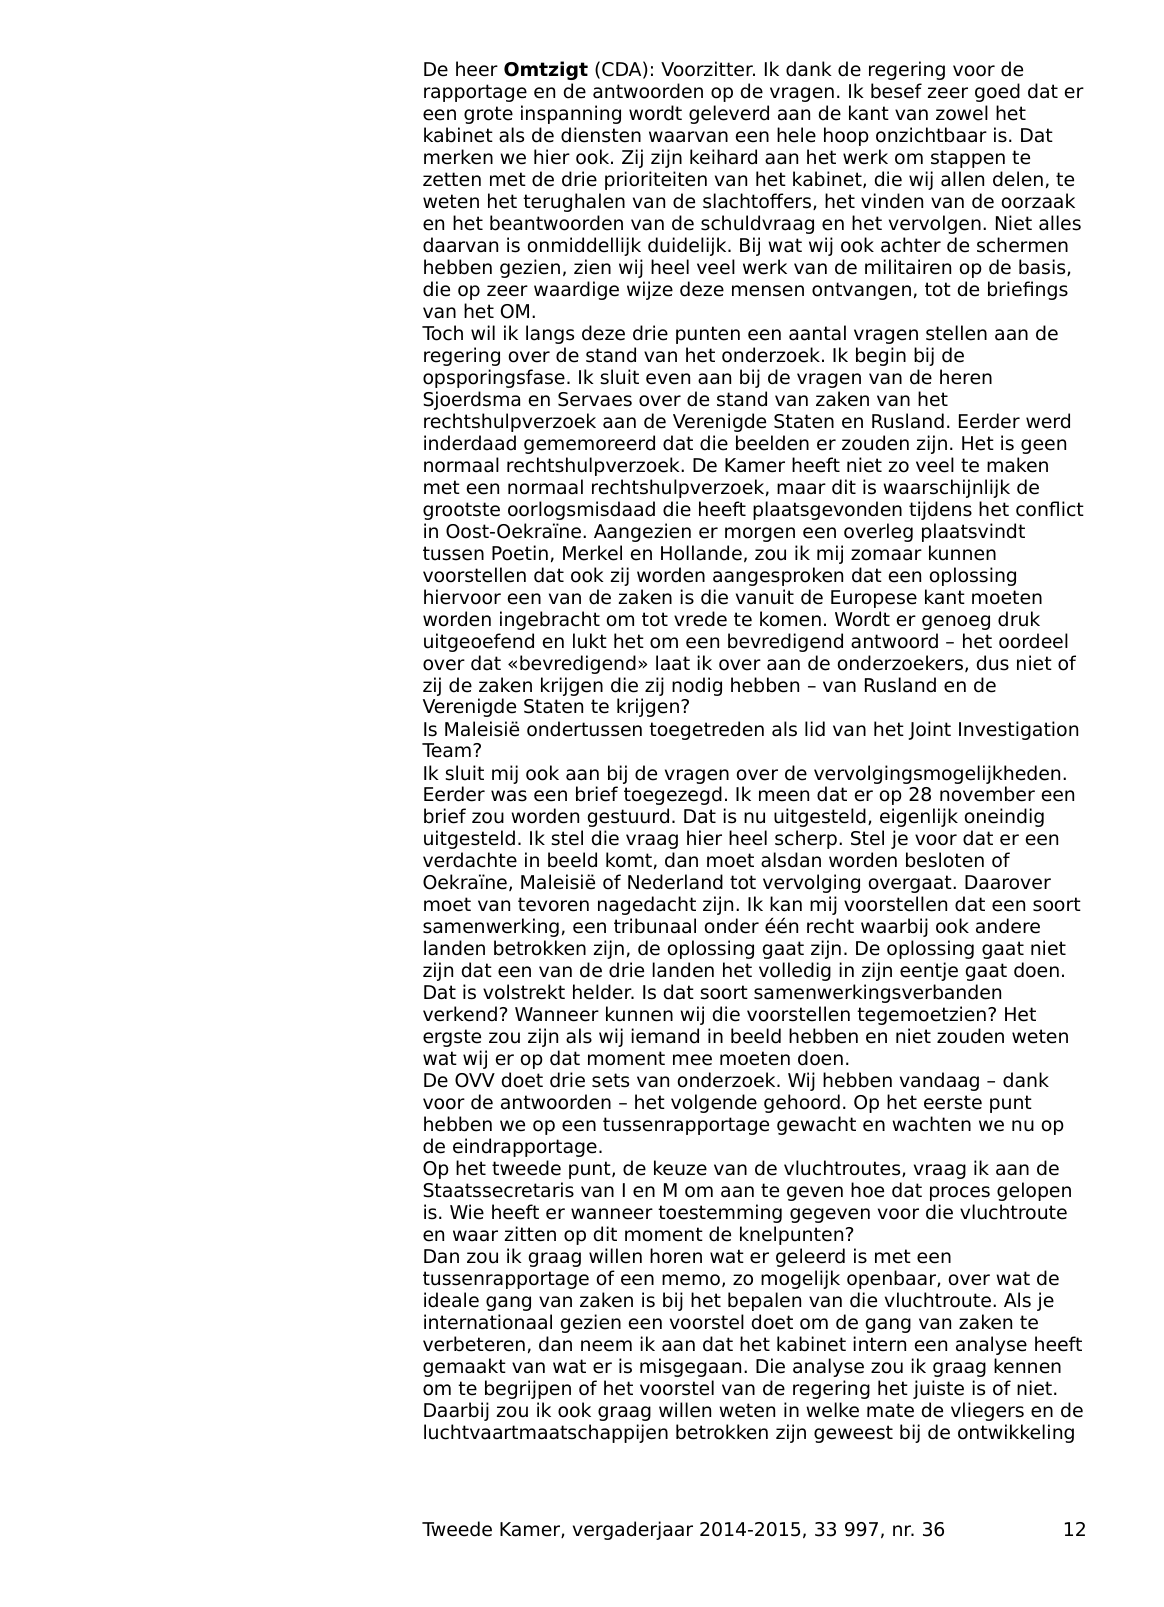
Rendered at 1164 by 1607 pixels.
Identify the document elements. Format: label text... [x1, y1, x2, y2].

text Is Maleisië ondertussen toegetreden als lid van het Joint Investigation Team? [422, 718, 1087, 762]
text Op het tweede punt, de keuze van de vluchtroutes, vraag ik aan de Staatssecretaris van I en M om aan te geven hoe dat proces gelopen is. Wie heeft er wanneer toestemming gegeven voor die vluchtroute en waar zitten op dit moment de knelpunten? [422, 1158, 1087, 1246]
text De heer Omtzigt (CDA): Voorzitter. Ik dank de regering voor de rapportage en de antwoorden op de vragen. Ik besef zeer goed dat er een grote inspanning wordt geleverd aan de kant van zowel het kabinet als de diensten waarvan een hele hoop onzichtbaar is. Dat merken we hier ook. Zij zijn keihard aan het werk om stappen te zetten met de drie prioriteiten van het kabinet, die wij allen delen, te weten het terughalen van de slachtoffers, het vinden van de oorzaak en het beantwoorden van de schuldvraag en het vervolgen. Niet alles daarvan is onmiddellijk duidelijk. Bij wat wij ook achter de schermen hebben gezien, zien wij heel veel werk van de militairen op de basis, die op zeer waardige wijze deze mensen ontvangen, tot de briefings van het OM. [422, 59, 1087, 323]
text Toch wil ik langs deze drie punten een aantal vragen stellen aan de regering over de stand van het onderzoek. Ik begin bij de opsporingsfase. Ik sluit even aan bij de vragen van de heren Sjoerdsma en Servaes over de stand van zaken van het rechtshulpverzoek aan de Verenigde Staten en Rusland. Eerder werd inderdaad gememoreerd dat die beelden er zouden zijn. Het is geen normaal rechtshulpverzoek. De Kamer heeft niet zo veel te maken met een normaal rechtshulpverzoek, maar dit is waarschijnlijk de grootste oorlogsmisdaad die heeft plaatsgevonden tijdens het conflict in Oost-Oekraïne. Aangezien er morgen een overleg plaatsvindt tussen Poetin, Merkel en Hollande, zou ik mij zomaar kunnen voorstellen dat ook zij worden aangesproken dat een oplossing hiervoor een van de zaken is die vanuit de Europese kant moeten worden ingebracht om tot vrede te komen. Wordt er genoeg druk uitgeoefend en lukt het om een bevredigend antwoord – het oordeel over dat «bevredigend» laat ik over aan de onderzoekers, dus niet of zij de zaken krijgen die zij nodig hebben – van Rusland en de Verenigde Staten te krijgen? [422, 323, 1087, 718]
text De OVV doet drie sets van onderzoek. Wij hebben vandaag – dank voor de antwoorden – het volgende gehoord. Op het eerste punt hebben we op een tussenrapportage gewacht en wachten we nu op de eindrapportage. [422, 1070, 1087, 1158]
text Dan zou ik graag willen horen wat er geleerd is met een tussenrapportage of een memo, zo mogelijk openbaar, over wat de ideale gang van zaken is bij het bepalen van die vluchtroute. Als je internationaal gezien een voorstel doet om de gang van zaken te verbeteren, dan neem ik aan dat het kabinet intern een analyse heeft gemaakt van wat er is misgegaan. Die analyse zou ik graag kennen om te begrijpen of het voorstel van de regering het juiste is of niet. Daarbij zou ik ook graag willen weten in welke mate de vliegers en de luchtvaartmaatschappijen betrokken zijn geweest bij de ontwikkeling [422, 1246, 1087, 1444]
text Ik sluit mij ook aan bij de vragen over de vervolgingsmogelijkheden. Eerder was een brief toegezegd. Ik meen dat er op 28 november een brief zou worden gestuurd. Dat is nu uitgesteld, eigenlijk oneindig uitgesteld. Ik stel die vraag hier heel scherp. Stel je voor dat er een verdachte in beeld komt, dan moet alsdan worden besloten of Oekraïne, Maleisië of Nederland tot vervolging overgaat. Daarover moet van tevoren nagedacht zijn. Ik kan mij voorstellen dat een soort samenwerking, een tribunaal onder één recht waarbij ook andere landen betrokken zijn, de oplossing gaat zijn. De oplossing gaat niet zijn dat een van de drie landen het volledig in zijn eentje gaat doen. Dat is volstrekt helder. Is dat soort samenwerkingsverbanden verkend? Wanneer kunnen wij die voorstellen tegemoetzien? Het ergste zou zijn als wij iemand in beeld hebben en niet zouden weten wat wij er op dat moment mee moeten doen. [422, 762, 1087, 1070]
